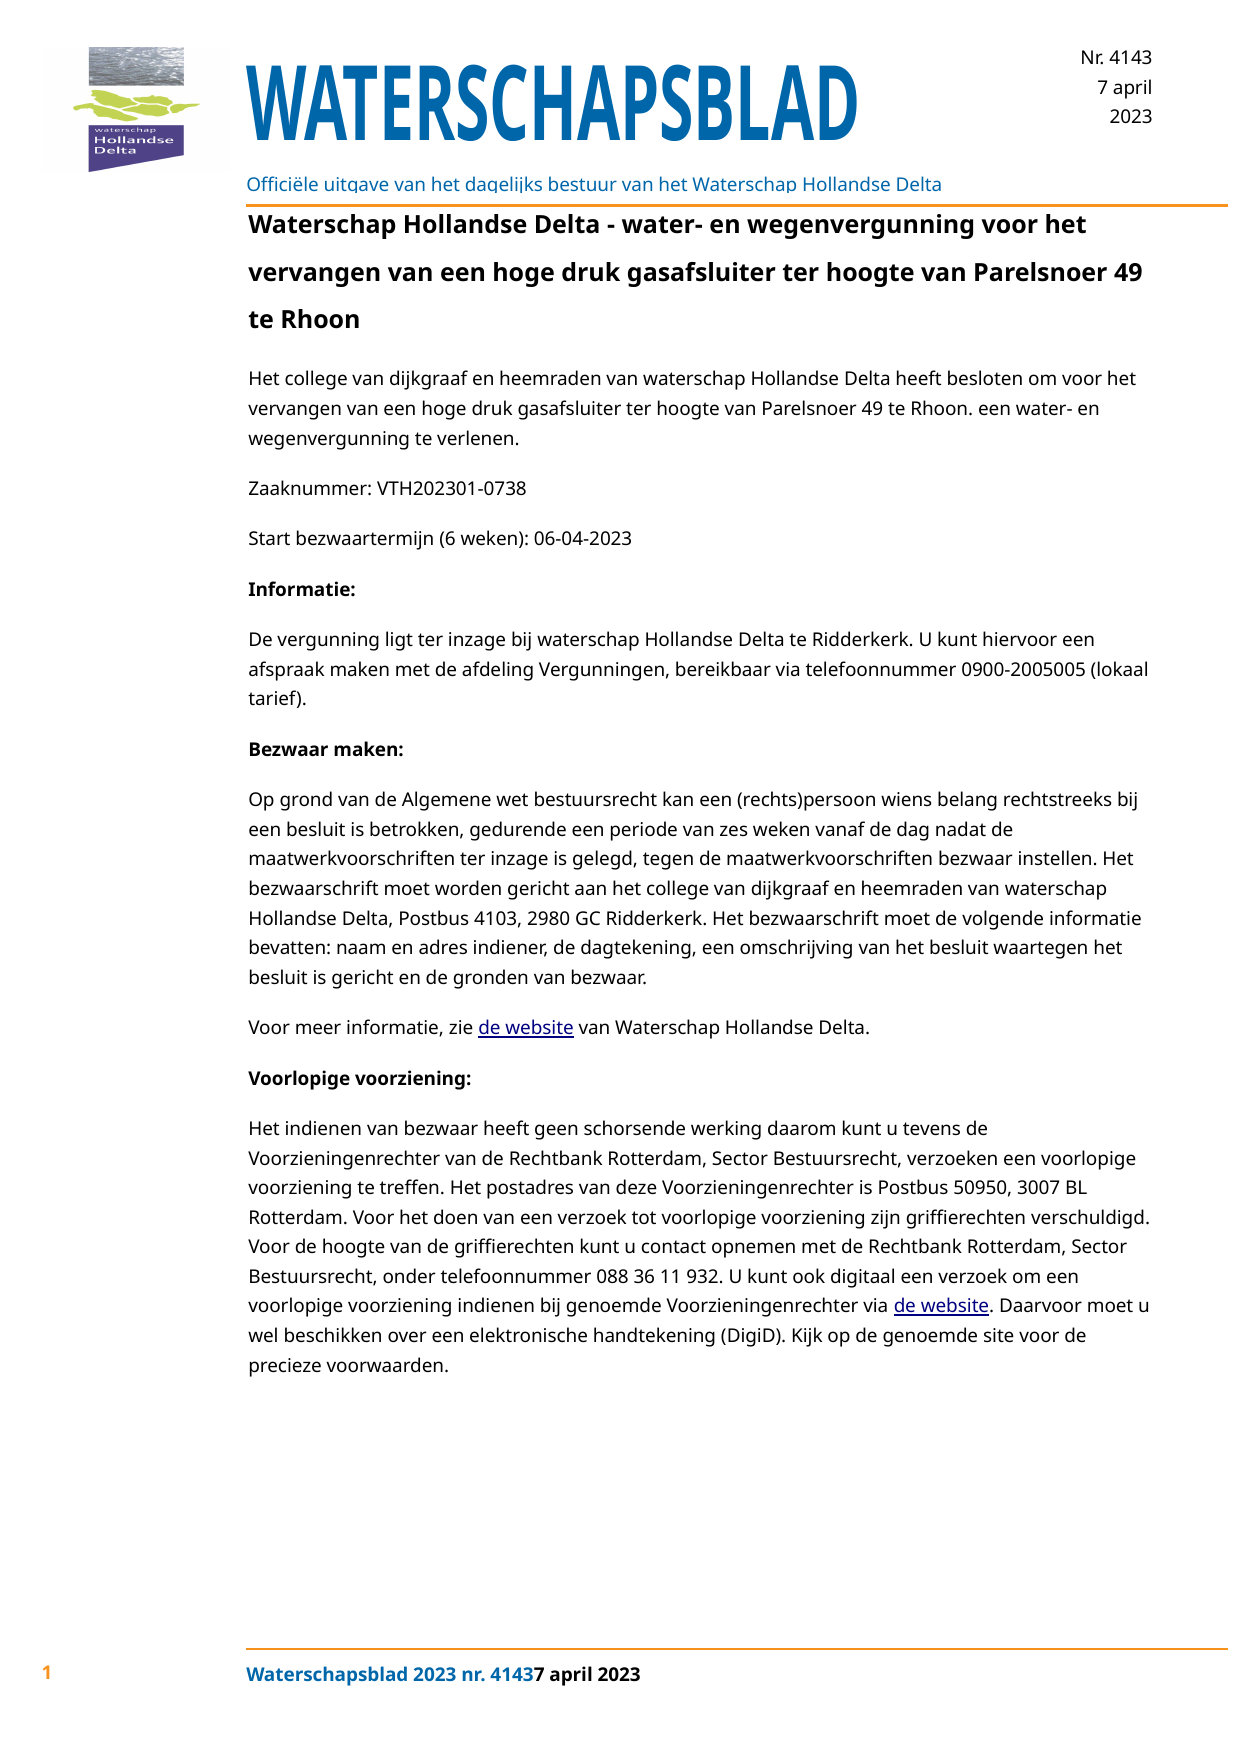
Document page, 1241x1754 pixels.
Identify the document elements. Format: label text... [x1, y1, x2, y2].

text Informatie: [248, 576, 1152, 602]
text Zaaknummer: VTH202301-0738 [248, 475, 1152, 501]
text Op grond van de Algemene wet bestuursrecht kan een (rechts)persoon wiens belang rechtstreeks bij een besluit is betrokken, gedurende een periode van zes weken vanaf de dag nadat de maatwerkvoorschriften ter inzage is gelegd, tegen de maatwerkvoorschriften bezwaar instellen. Het bezwaarschrift moet worden gericht aan het college van dijkgraaf en heemraden van waterschap Hollandse Delta, Postbus 4103, 2980 GC Ridderkerk. Het bezwaarschrift moet de volgende informatie bevatten: naam en adres indiener, de dagtekening, een omschrijving van het besluit waartegen het besluit is gericht en de gronden van bezwaar. [248, 786, 1152, 989]
text Het indienen van bezwaar heeft geen schorsende werking daarom kunt u tevens de Voorzieningenrechter van de Rechtbank Rotterdam, Sector Bestuursrecht, verzoeken een voorlopige voorziening te treffen. Het postadres van deze Voorzieningenrechter is Postbus 50950, 3007 BL Rotterdam. Voor het doen van een verzoek tot voorlopige voorziening zijn griffierechten verschuldigd. Voor de hoogte van de griffierechten kunt u contact opnemen met de Rechtbank Rotterdam, Sector Bestuursrecht, onder telefoonnummer 088 36 11 932. U kunt ook digitaal een verzoek om een voorlopige voorziening indienen bij genoemde Voorzieningenrechter via de website. Daarvoor moet u wel beschikken over een elektronische handtekening (DigiD). Kijk op de genoemde site voor de precieze voorwaarden. [248, 1115, 1152, 1377]
text De vergunning ligt ter inzage bij waterschap Hollandse Delta te Ridderkerk. U kunt hiervoor een afspraak maken met de afdeling Vergunningen, bereikbaar via telefoonnummer 0900-2005005 (lokaal tarief). [248, 626, 1152, 711]
picture [41, 47, 231, 172]
text Voorlopige voorziening: [248, 1065, 1152, 1090]
text Voor meer informatie, zie de website van Waterschap Hollandse Delta. [248, 1014, 1152, 1040]
text Start bezwaartermijn (6 weken): 06-04-2023 [248, 526, 1152, 551]
text Bezwaar maken: [248, 736, 1152, 762]
text Het college van dijkgraaf en heemraden van waterschap Hollandse Delta heeft besloten om voor het vervangen van een hoge druk gasafsluiter ter hoogte van Parelsnoer 49 te Rhoon. een water- en wegenvergunning te verlenen. [248, 366, 1152, 450]
text Waterschap Hollandse Delta - water- en wegenvergunning voor het vervangen van een hoge druk gasafsluiter ter hoogte van Parelsnoer 49 te Rhoon [248, 207, 1152, 336]
